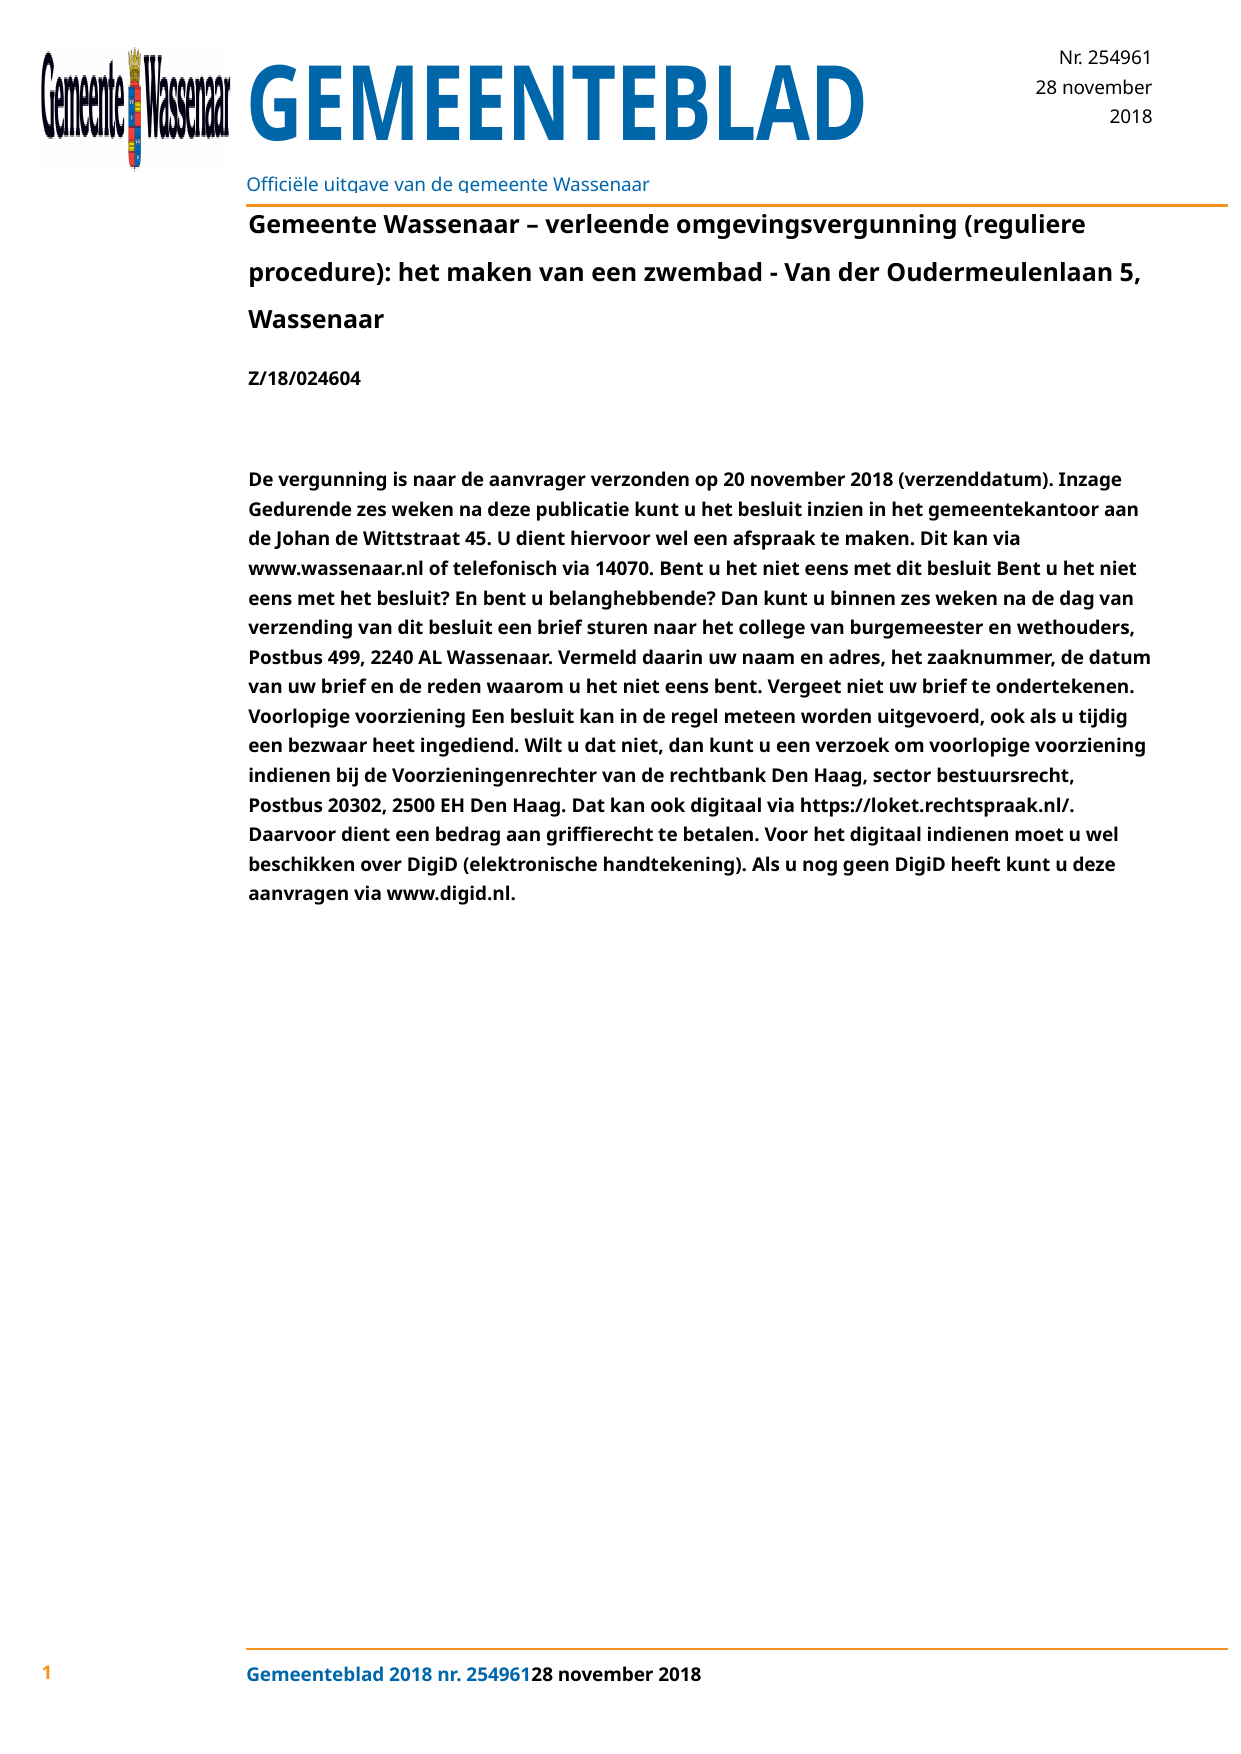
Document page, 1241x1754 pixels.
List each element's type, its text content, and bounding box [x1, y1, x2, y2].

picture [41, 47, 231, 172]
text De vergunning is naar de aanvrager verzonden op 20 november 2018 (verzenddatum). Inzage Gedurende zes weken na deze publicatie kunt u het besluit inzien in het gemeentekantoor aan de Johan de Wittstraat 45. U dient hiervoor wel een afspraak te maken. Dit kan via www.wassenaar.nl of telefonisch via 14070. Bent u het niet eens met dit besluit Bent u het niet eens met het besluit? En bent u belanghebbende? Dan kunt u binnen zes weken na de dag van verzending van dit besluit een brief sturen naar het college van burgemeester en wethouders, Postbus 499, 2240 AL Wassenaar. Vermeld daarin uw naam en adres, het zaaknummer, de datum van uw brief en de reden waarom u het niet eens bent. Vergeet niet uw brief te ondertekenen. Voorlopige voorziening Een besluit kan in de regel meteen worden uitgevoerd, ook als u tijdig een bezwaar heet ingediend. Wilt u dat niet, dan kunt u een verzoek om voorlopige voorziening indienen bij de Voorzieningenrechter van de rechtbank Den Haag, sector bestuursrecht, Postbus 20302, 2500 EH Den Haag. Dat kan ook digitaal via https://loket.rechtspraak.nl/. Daarvoor dient een bedrag aan griffierecht te betalen. Voor het digitaal indienen moet u wel beschikken over DigiD (elektronische handtekening). Als u nog geen DigiD heeft kunt u deze aanvragen via www.digid.nl. [248, 466, 1152, 906]
text Gemeente Wassenaar – verleende omgevingsvergunning (reguliere procedure): het maken van een zwembad - Van der Oudermeulenlaan 5, Wassenaar [248, 207, 1152, 336]
text Z/18/024604 [248, 366, 1152, 391]
